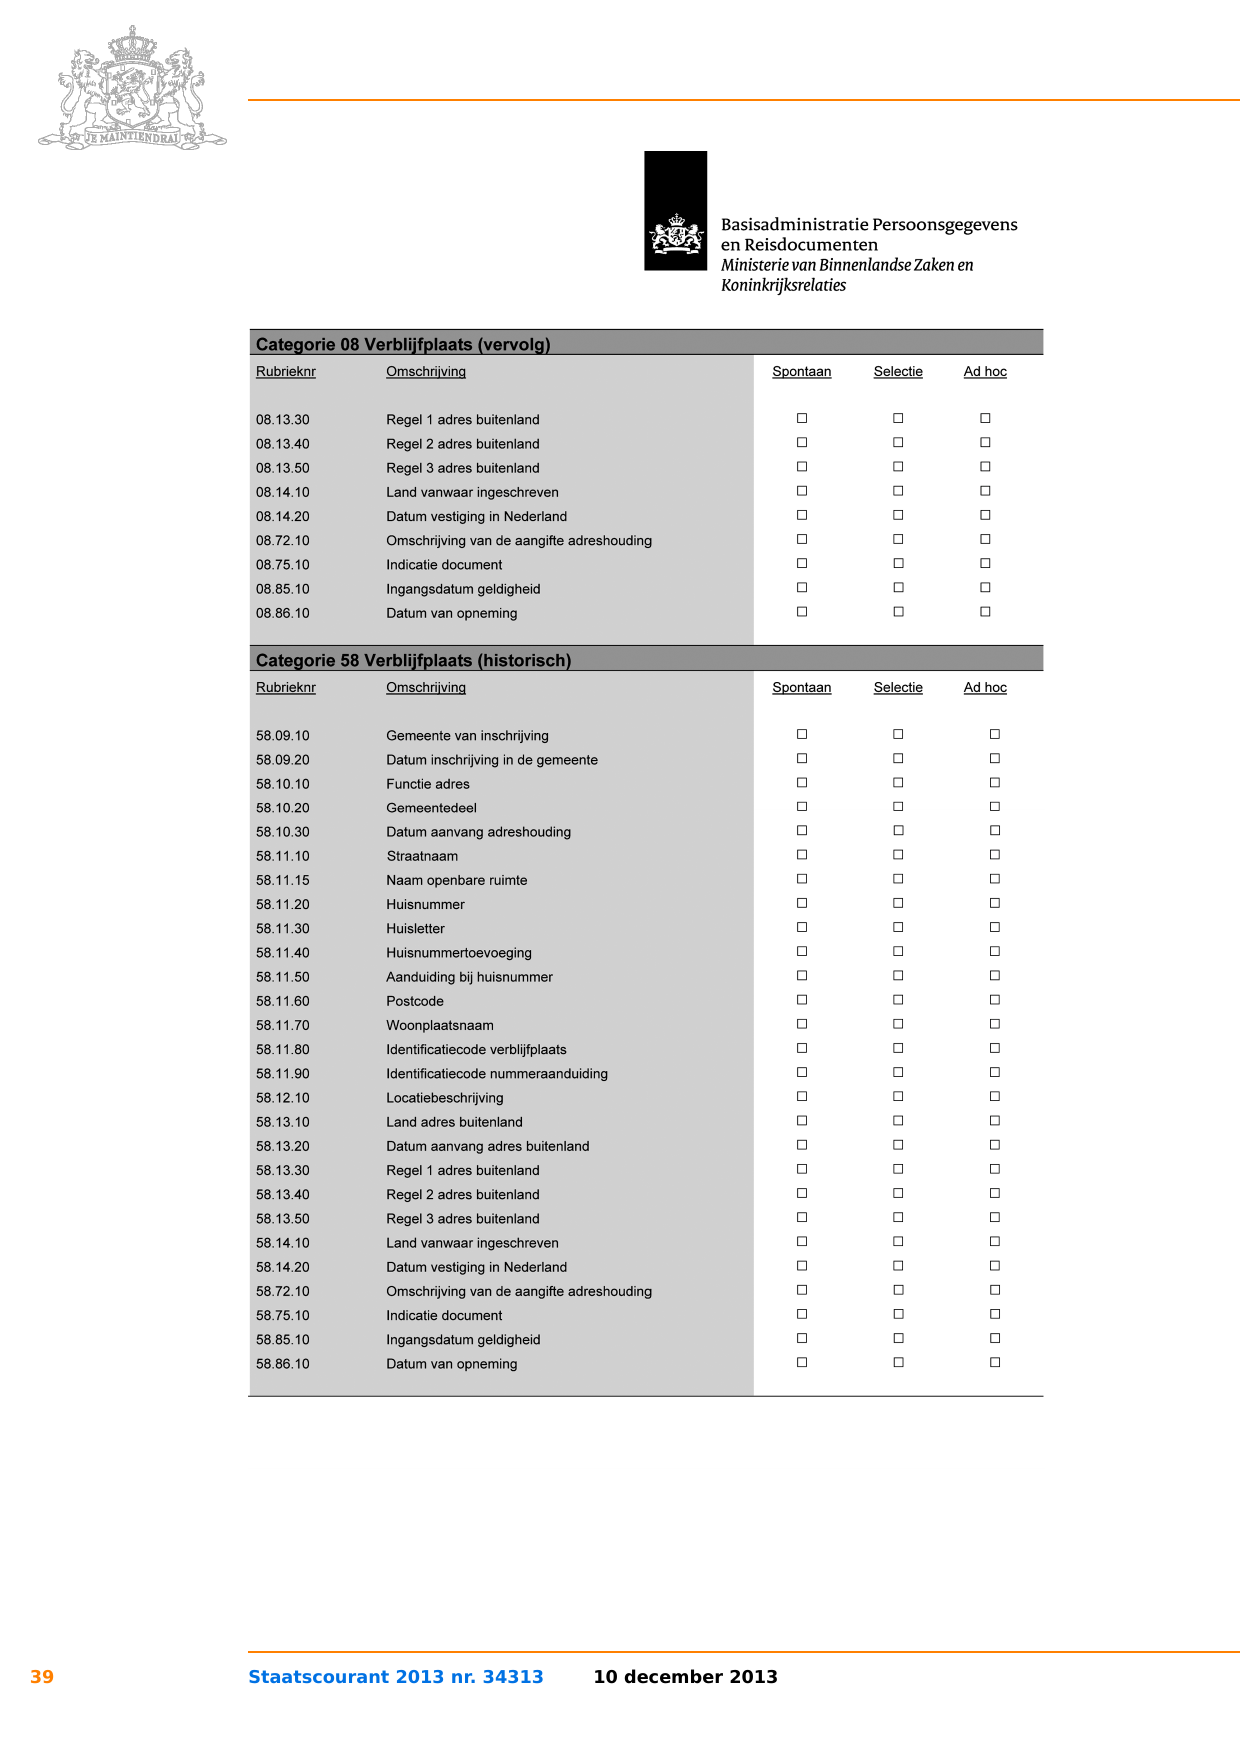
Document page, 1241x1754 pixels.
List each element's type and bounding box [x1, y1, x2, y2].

picture [248, 151, 1046, 1469]
picture [38, 25, 227, 150]
